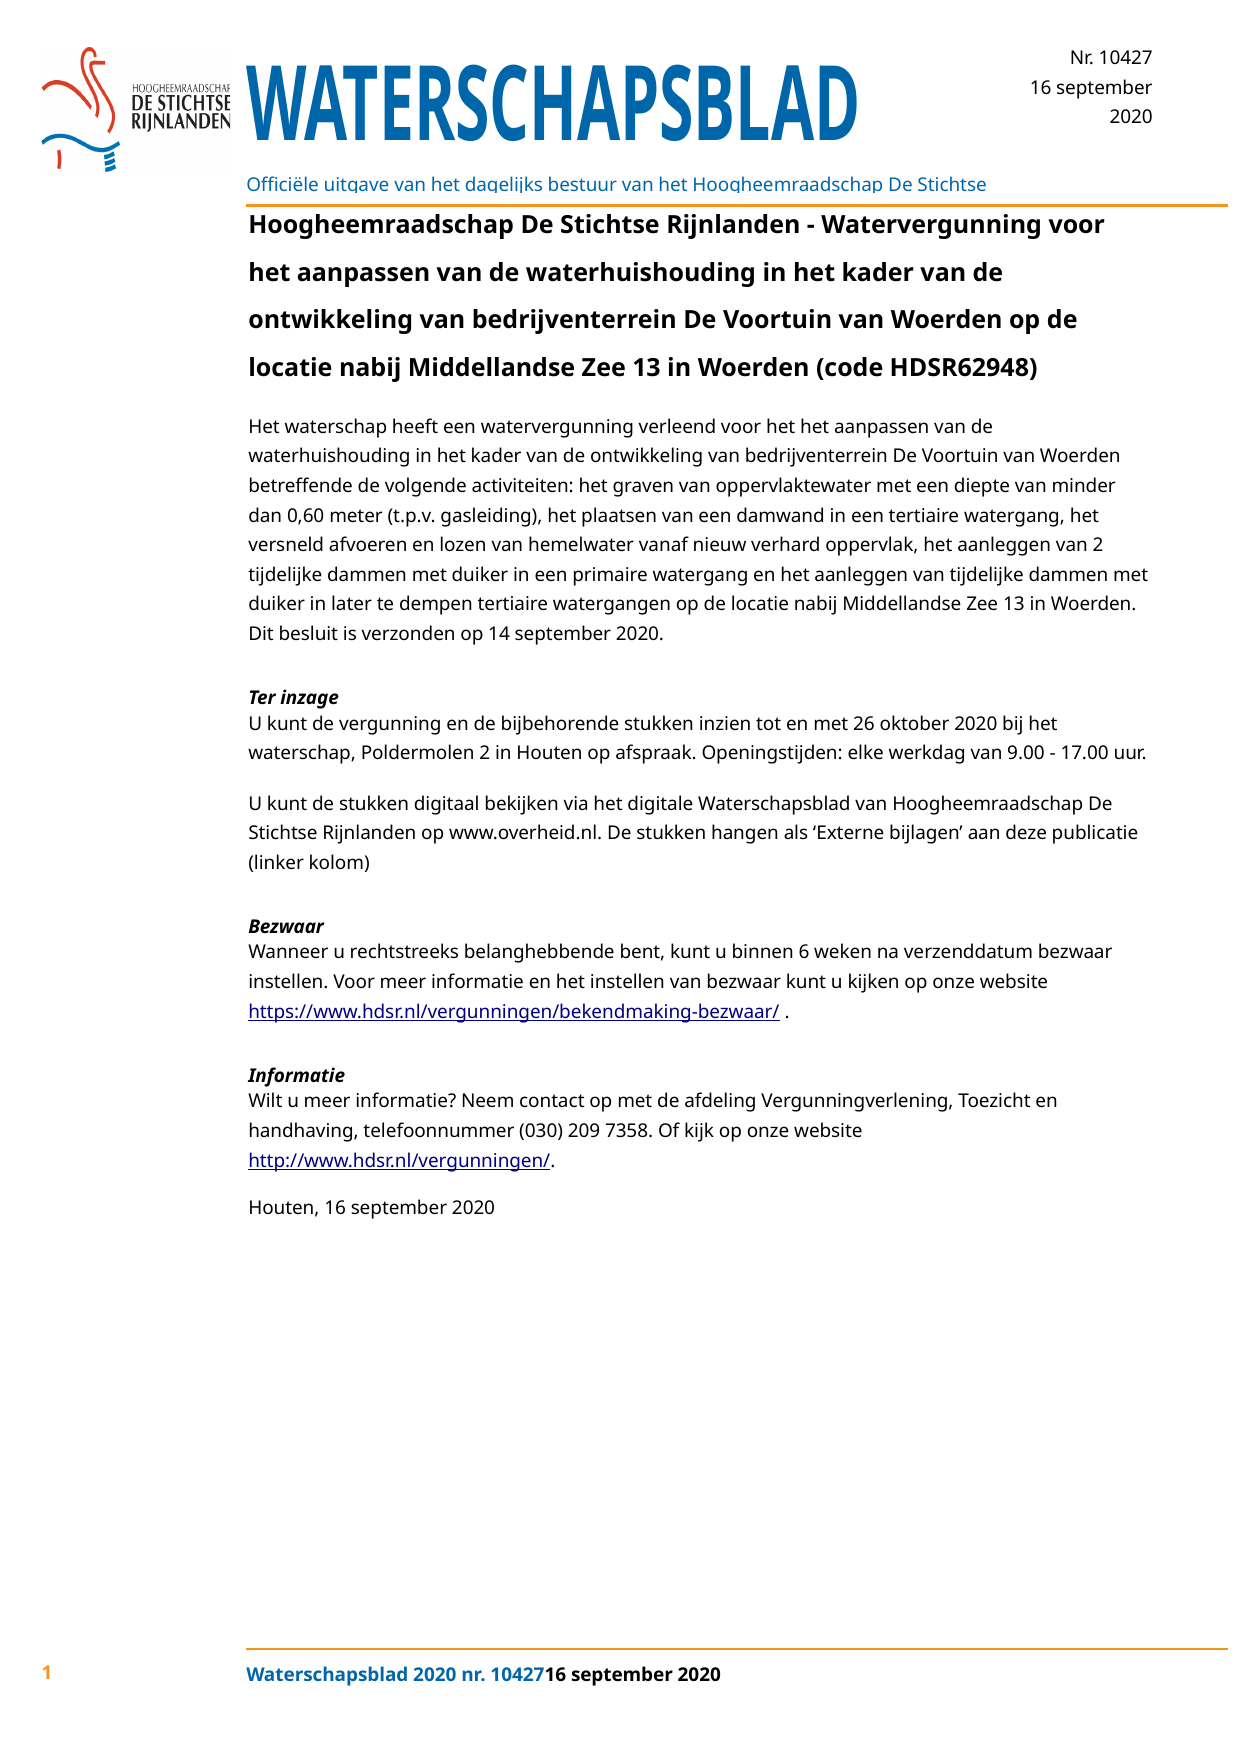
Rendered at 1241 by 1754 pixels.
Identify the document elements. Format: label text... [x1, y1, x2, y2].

text U kunt de vergunning en de bijbehorende stukken inzien tot en met 26 oktober 2020 bij het waterschap, Poldermolen 2 in Houten op afspraak. Openingstijden: elke werkdag van 9.00 - 17.00 uur. [248, 710, 1152, 765]
text Wilt u meer informatie? Neem contact op met de afdeling Vergunningverlening, Toezicht en handhaving, telefoonnummer (030) 209 7358. Of kijk op onze website http://www.hdsr.nl/vergunningen/. [248, 1088, 1152, 1172]
text Hoogheemraadschap De Stichtse Rijnlanden - Watervergunning voor het aanpassen van de waterhuishouding in het kader van de ontwikkeling van bedrijventerrein De Voortuin van Woerden op de locatie nabij Middellandse Zee 13 in Woerden (code HDSR62948) [248, 207, 1152, 384]
text Informatie [248, 1062, 1152, 1088]
text Wanneer u rechtstreeks belanghebbende bent, kunt u binnen 6 weken na verzenddatum bezwaar instellen. Voor meer informatie en het instellen van bezwaar kunt u kijken op onze website https://www.hdsr.nl/vergunningen/bekendmaking-bezwaar/ . [248, 939, 1152, 1024]
text Het waterschap heeft een watervergunning verleend voor het het aanpassen van de waterhuishouding in het kader van de ontwikkeling van bedrijventerrein De Voortuin van Woerden betreffende de volgende activiteiten: het graven van oppervlaktewater met een diepte van minder dan 0,60 meter (t.p.v. gasleiding), het plaatsen van een damwand in een tertiaire watergang, het versneld afvoeren en lozen van hemelwater vanaf nieuw verhard oppervlak, het aanleggen van 2 tijdelijke dammen met duiker in een primaire watergang en het aanleggen van tijdelijke dammen met duiker in later te dempen tertiaire watergangen op de locatie nabij Middellandse Zee 13 in Woerden. Dit besluit is verzonden op 14 september 2020. [248, 413, 1152, 646]
text Ter inzage [248, 684, 1152, 710]
text Houten, 16 september 2020 [248, 1194, 1152, 1220]
text Bezwaar [248, 913, 1152, 939]
text U kunt de stukken digitaal bekijken via het digitale Waterschapsblad van Hoogheemraadschap De Stichtse Rijnlanden op www.overheid.nl. De stukken hangen als ‘Externe bijlagen’ aan deze publicatie (linker kolom) [248, 790, 1152, 875]
picture [41, 47, 231, 172]
